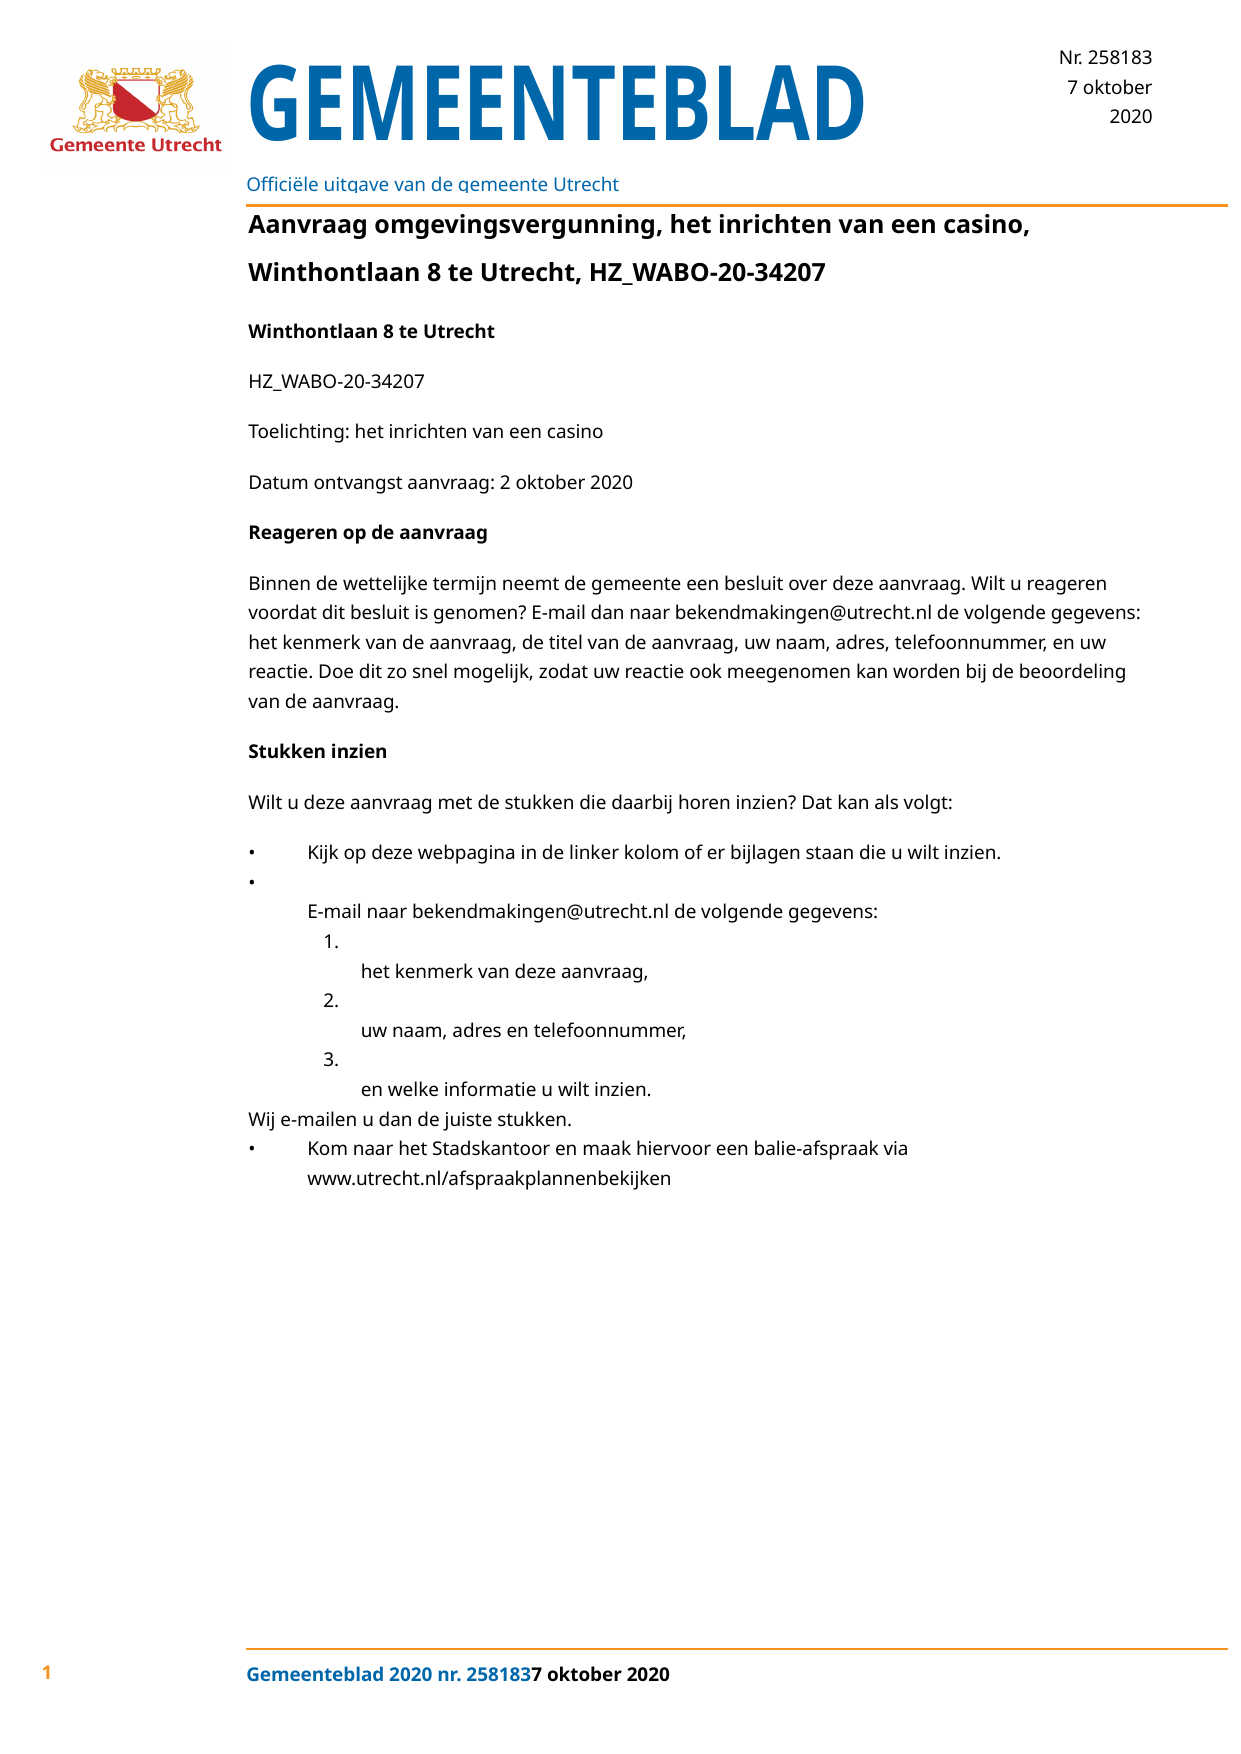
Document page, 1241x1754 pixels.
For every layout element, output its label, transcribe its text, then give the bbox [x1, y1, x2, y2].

text Toelichting: het inrichten van een casino [248, 419, 1152, 444]
text Reageren op de aanvraag [248, 519, 1152, 545]
text Stukken inzien [248, 739, 1152, 764]
list en welke informatie u wilt inzien. [323, 1076, 1152, 1102]
text Wij e-mailen u dan de juiste stukken. [248, 1106, 1152, 1132]
text Winthontlaan 8 te Utrecht [248, 318, 1152, 344]
list Kom naar het Stadskantoor en maak hiervoor een balie-afspraak via www.utrecht.nl/afspraakplannenbekijken [248, 1135, 1152, 1191]
picture [41, 47, 231, 172]
text Wilt u deze aanvraag met de stukken die daarbij horen inzien? Dat kan als volgt: [248, 789, 1152, 815]
text Datum ontvangst aanvraag: 2 oktober 2020 [248, 469, 1152, 495]
list uw naam, adres en telefoonnummer, [323, 1017, 1152, 1043]
text HZ_WABO-20-34207 [248, 368, 1152, 394]
text Binnen de wettelijke termijn neemt de gemeente een besluit over deze aanvraag. Wilt u reageren voordat dit besluit is genomen? E-mail dan naar bekendmakingen@utrecht.nl de volgende gegevens: het kenmerk van de aanvraag, de titel van de aanvraag, uw naam, adres, telefoonnummer, en uw reactie. Doe dit zo snel mogelijk, zodat uw reactie ook meegenomen kan worden bij de beoordeling van de aanvraag. [248, 570, 1152, 714]
text Aanvraag omgevingsvergunning, het inrichten van een casino, Winthontlaan 8 te Utrecht, HZ_WABO-20-34207 [248, 207, 1152, 288]
list het kenmerk van deze aanvraag, [323, 958, 1152, 984]
list E-mail naar bekendmakingen@utrecht.nl de volgende gegevens: [248, 899, 1152, 924]
list Kijk op deze webpagina in de linker kolom of er bijlagen staan die u wilt inzien. [248, 839, 1152, 865]
